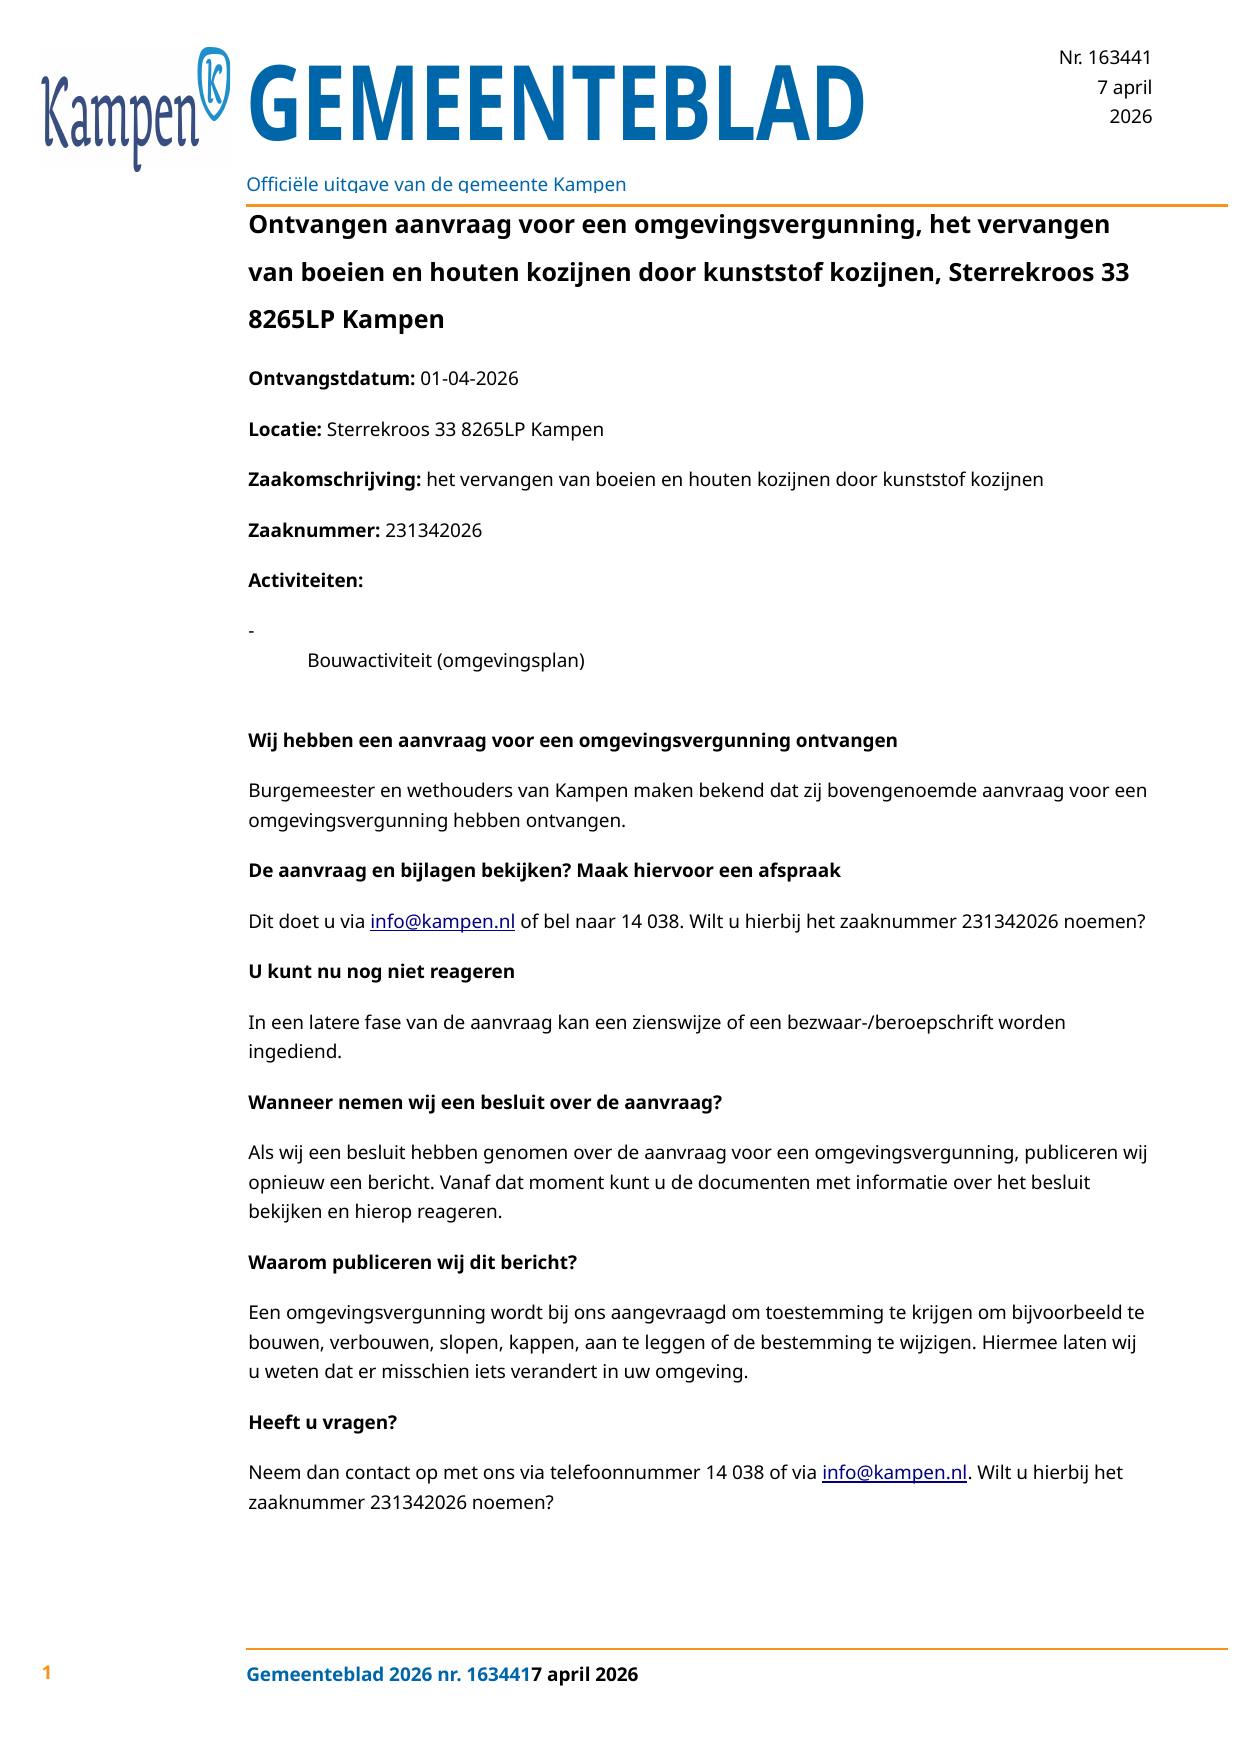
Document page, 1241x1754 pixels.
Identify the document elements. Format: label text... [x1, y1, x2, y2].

text Zaaknummer: 231342026 [248, 517, 1152, 542]
text Dit doet u via info@kampen.nl of bel naar 14 038. Wilt u hierbij het zaaknummer 231342026 noemen? [248, 908, 1152, 934]
text U kunt nu nog niet reageren [248, 958, 1152, 984]
text In een latere fase van de aanvraag kan een zienswijze of een bezwaar-/beroepschrift worden ingediend. [248, 1009, 1152, 1064]
picture [41, 47, 231, 172]
text Burgemeester en wethouders van Kampen maken bekend dat zij bovengenoemde aanvraag voor een omgevingsvergunning hebben ontvangen. [248, 778, 1152, 833]
text Activiteiten: [248, 567, 1152, 593]
text Locatie: Sterrekroos 33 8265LP Kampen [248, 416, 1152, 442]
text Als wij een besluit hebben genomen over de aanvraag voor een omgevingsvergunning, publiceren wij opnieuw een bericht. Vanaf dat moment kunt u de documenten met informatie over het besluit bekijken en hierop reageren. [248, 1139, 1152, 1224]
text Neem dan contact op met ons via telefoonnummer 14 038 of via info@kampen.nl. Wilt u hierbij het zaaknummer 231342026 noemen? [248, 1459, 1152, 1514]
text De aanvraag en bijlagen bekijken? Maak hiervoor een afspraak [248, 858, 1152, 883]
text Zaakomschrijving: het vervangen van boeien en houten kozijnen door kunststof kozijnen [248, 466, 1152, 492]
text Ontvangstdatum: 01-04-2026 [248, 366, 1152, 391]
list Bouwactiviteit (omgevingsplan) [248, 647, 1152, 673]
text Wij hebben een aanvraag voor een omgevingsvergunning ontvangen [248, 727, 1152, 753]
text Een omgevingsvergunning wordt bij ons aangevraagd om toestemming te krijgen om bijvoorbeeld te bouwen, verbouwen, slopen, kappen, aan te leggen of de bestemming te wijzigen. Hiermee laten wij u weten dat er misschien iets verandert in uw omgeving. [248, 1299, 1152, 1384]
text Wanneer nemen wij een besluit over de aanvraag? [248, 1089, 1152, 1114]
text Heeft u vragen? [248, 1409, 1152, 1434]
text Waarom publiceren wij dit bericht? [248, 1249, 1152, 1274]
text Ontvangen aanvraag voor een omgevingsvergunning, het vervangen van boeien en houten kozijnen door kunststof kozijnen, Sterrekroos 33 8265LP Kampen [248, 207, 1152, 336]
